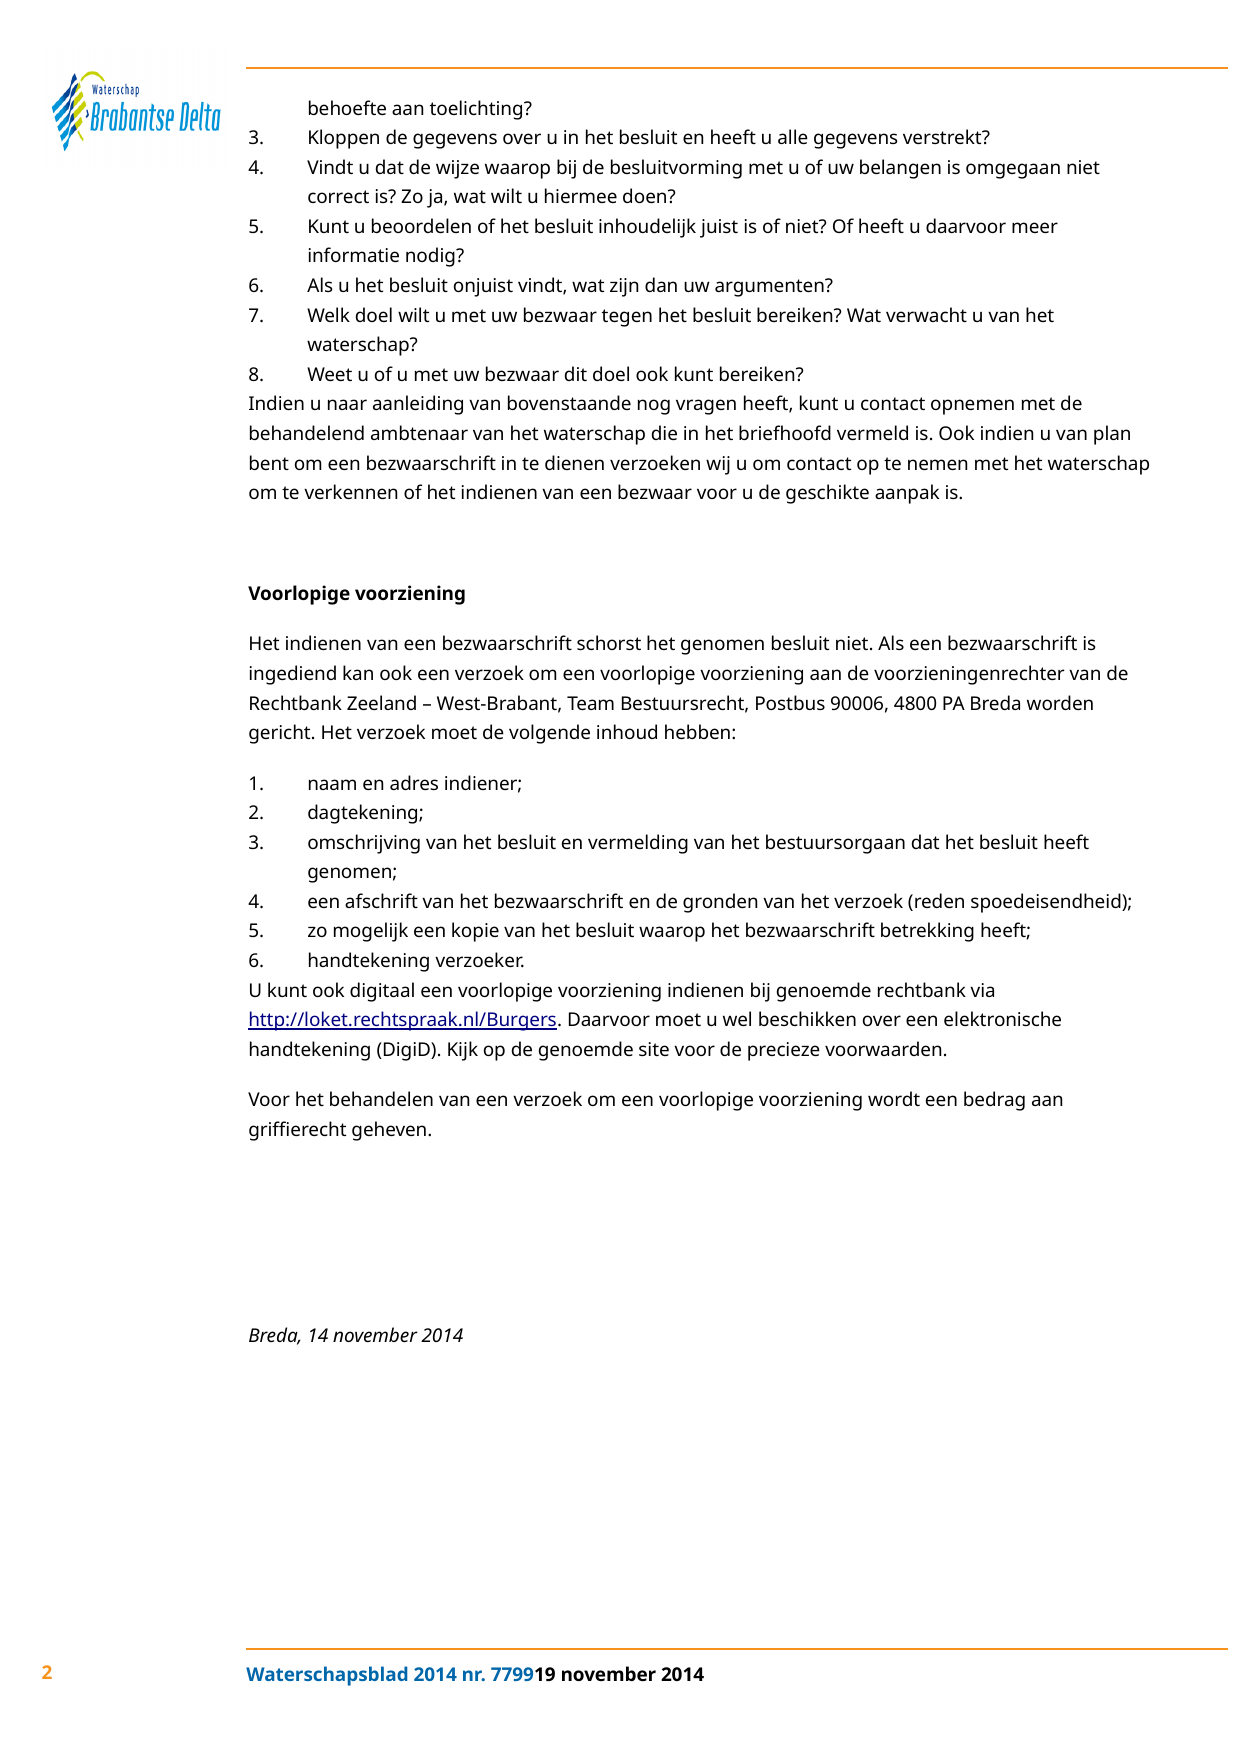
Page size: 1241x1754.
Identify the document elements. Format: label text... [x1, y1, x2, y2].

list dagtekening; [248, 799, 1152, 825]
list zo mogelijk een kopie van het besluit waarop het bezwaarschrift betrekking heeft; [248, 918, 1152, 943]
text Breda, 14 november 2014 [248, 1323, 1152, 1348]
list Weet u of u met uw bezwaar dit doel ook kunt bereiken? [248, 361, 1152, 387]
text Voor het behandelen van een verzoek om een voorlopige voorziening wordt een bedrag aan griffierecht geheven. [248, 1086, 1152, 1142]
list naam en adres indiener; [248, 770, 1152, 796]
list omschrijving van het besluit en vermelding van het bestuursorgaan dat het besluit heeft genomen; [248, 829, 1152, 884]
list Welk doel wilt u met uw bezwaar tegen het besluit bereiken? Wat verwacht u van het waterschap? [248, 302, 1152, 357]
text Indien u naar aanleiding van bovenstaande nog vragen heeft, kunt u contact opnemen met de behandelend ambtenaar van het waterschap die in het briefhoofd vermeld is. Ook indien u van plan bent om een bezwaarschrift in te dienen verzoeken wij u om contact op te nemen met het waterschap om te verkennen of het indienen van een bezwaar voor u de geschikte aanpak is. [248, 391, 1152, 505]
text U kunt ook digitaal een voorlopige voorziening indienen bij genoemde rechtbank via http://loket.rechtspraak.nl/Burgers. Daarvoor moet u wel beschikken over een elektronische handtekening (DigiD). Kijk op de genoemde site voor de precieze voorwaarden. [248, 977, 1152, 1062]
text Het indienen van een bezwaarschrift schorst het genomen besluit niet. Als een bezwaarschrift is ingediend kan ook een verzoek om een voorlopige voorziening aan de voorzieningenrechter van de Rechtbank Zeeland – West-Brabant, Team Bestuursrecht, Postbus 90006, 4800 PA Breda worden gericht. Het verzoek moet de volgende inhoud hebben: [248, 631, 1152, 745]
list Kloppen de gegevens over u in het besluit en heeft u alle gegevens verstrekt? [248, 124, 1152, 150]
list handtekening verzoeker. [248, 947, 1152, 973]
list Kunt u beoordelen of het besluit inhoudelijk juist is of niet? Of heeft u daarvoor meer informatie nodig? [248, 213, 1152, 268]
text Voorlopige voorziening [248, 580, 1152, 606]
picture [41, 47, 231, 172]
list een afschrift van het bezwaarschrift en de gronden van het verzoek (reden spoedeisendheid); [248, 888, 1152, 914]
list Als u het besluit onjuist vindt, wat zijn dan uw argumenten? [248, 272, 1152, 298]
list Vindt u dat de wijze waarop bij de besluitvorming met u of uw belangen is omgegaan niet correct is? Zo ja, wat wilt u hiermee doen? [248, 154, 1152, 209]
list behoefte aan toelichting? [248, 95, 1152, 121]
